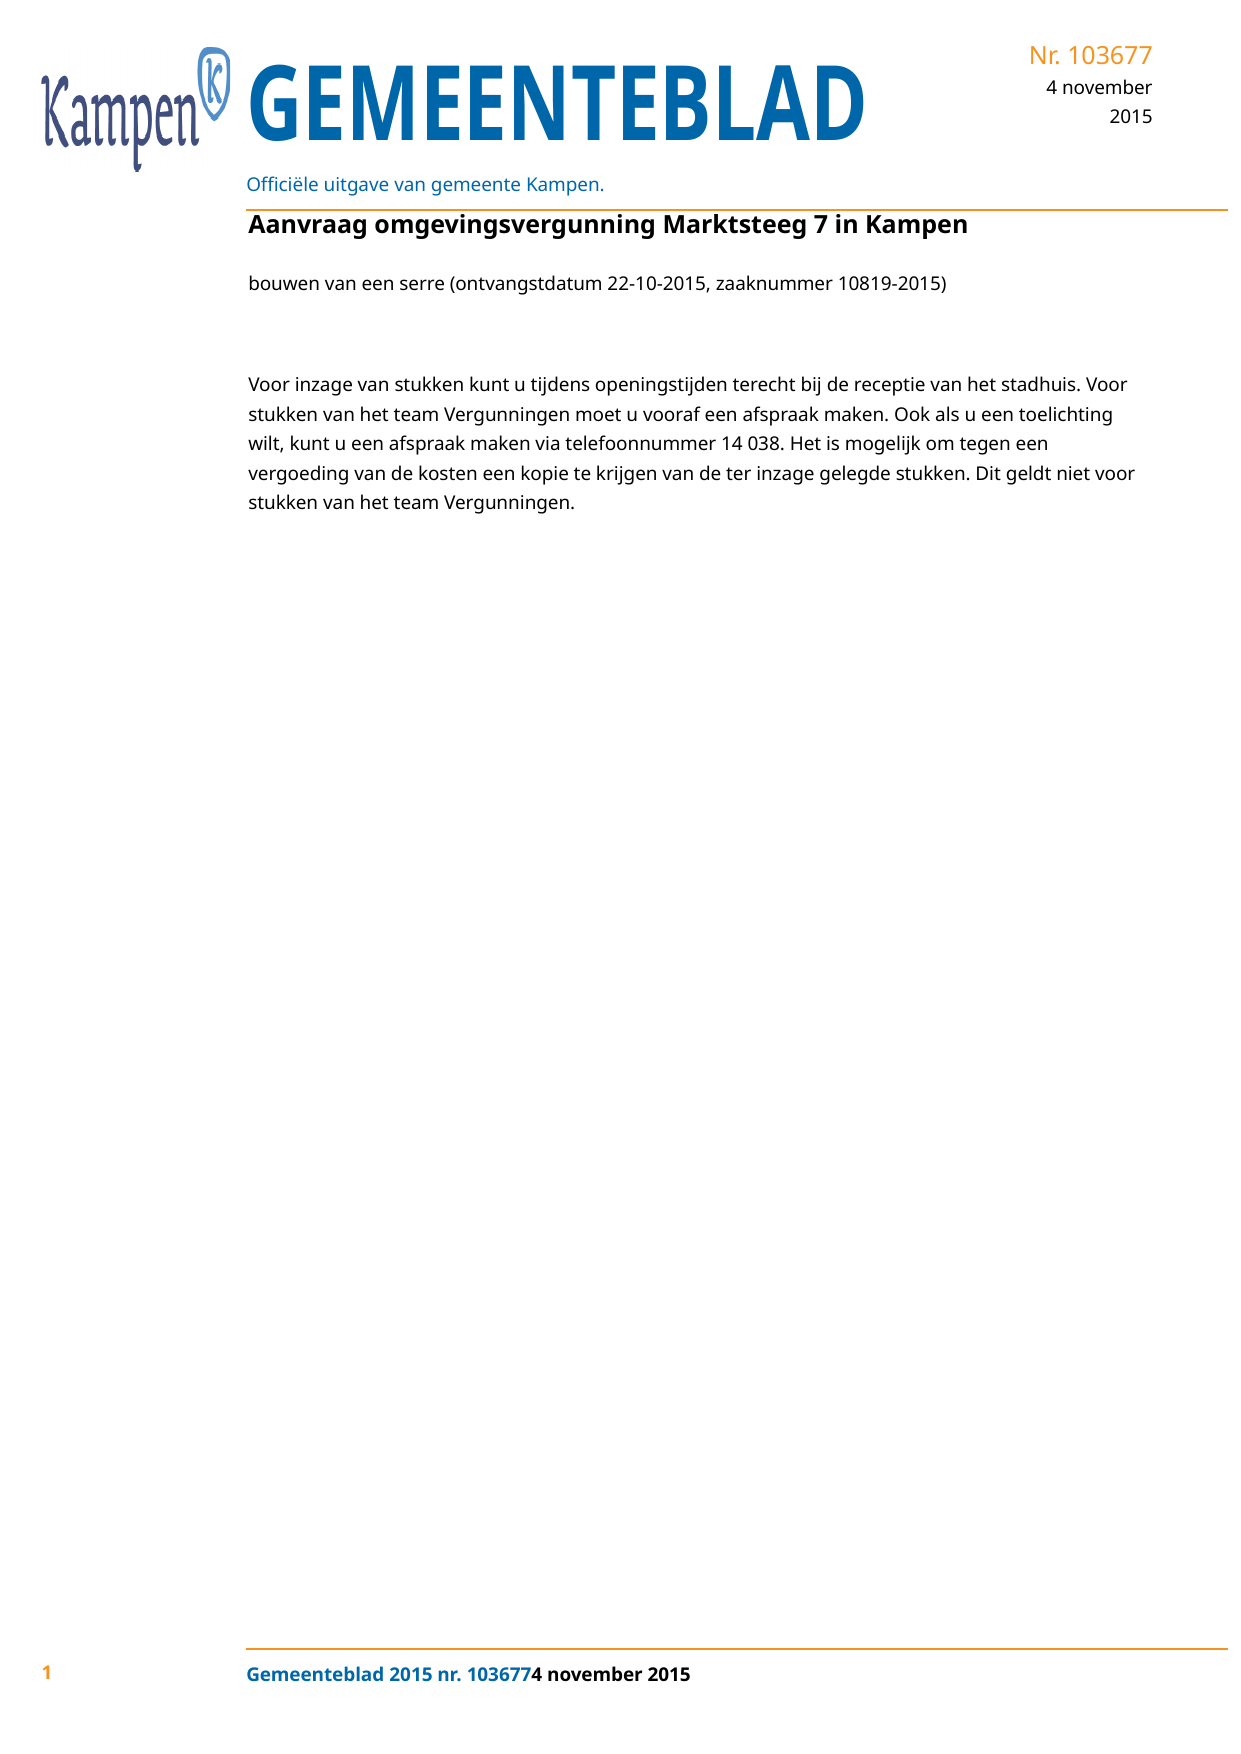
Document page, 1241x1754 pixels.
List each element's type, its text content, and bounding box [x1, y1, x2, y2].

text Voor inzage van stukken kunt u tijdens openingstijden terecht bij de receptie van het stadhuis. Voor stukken van het team Vergunningen moet u vooraf een afspraak maken. Ook als u een toelichting wilt, kunt u een afspraak maken via telefoonnummer 14 038. Het is mogelijk om tegen een vergoeding van de kosten een kopie te krijgen van de ter inzage gelegde stukken. Dit geldt niet voor stukken van het team Vergunningen. [248, 371, 1152, 515]
text bouwen van een serre (ontvangstdatum 22-10-2015, zaaknummer 10819-2015) [248, 270, 1152, 296]
picture [41, 47, 231, 172]
text Aanvraag omgevingsvergunning Marktsteeg 7 in Kampen [248, 211, 1152, 241]
